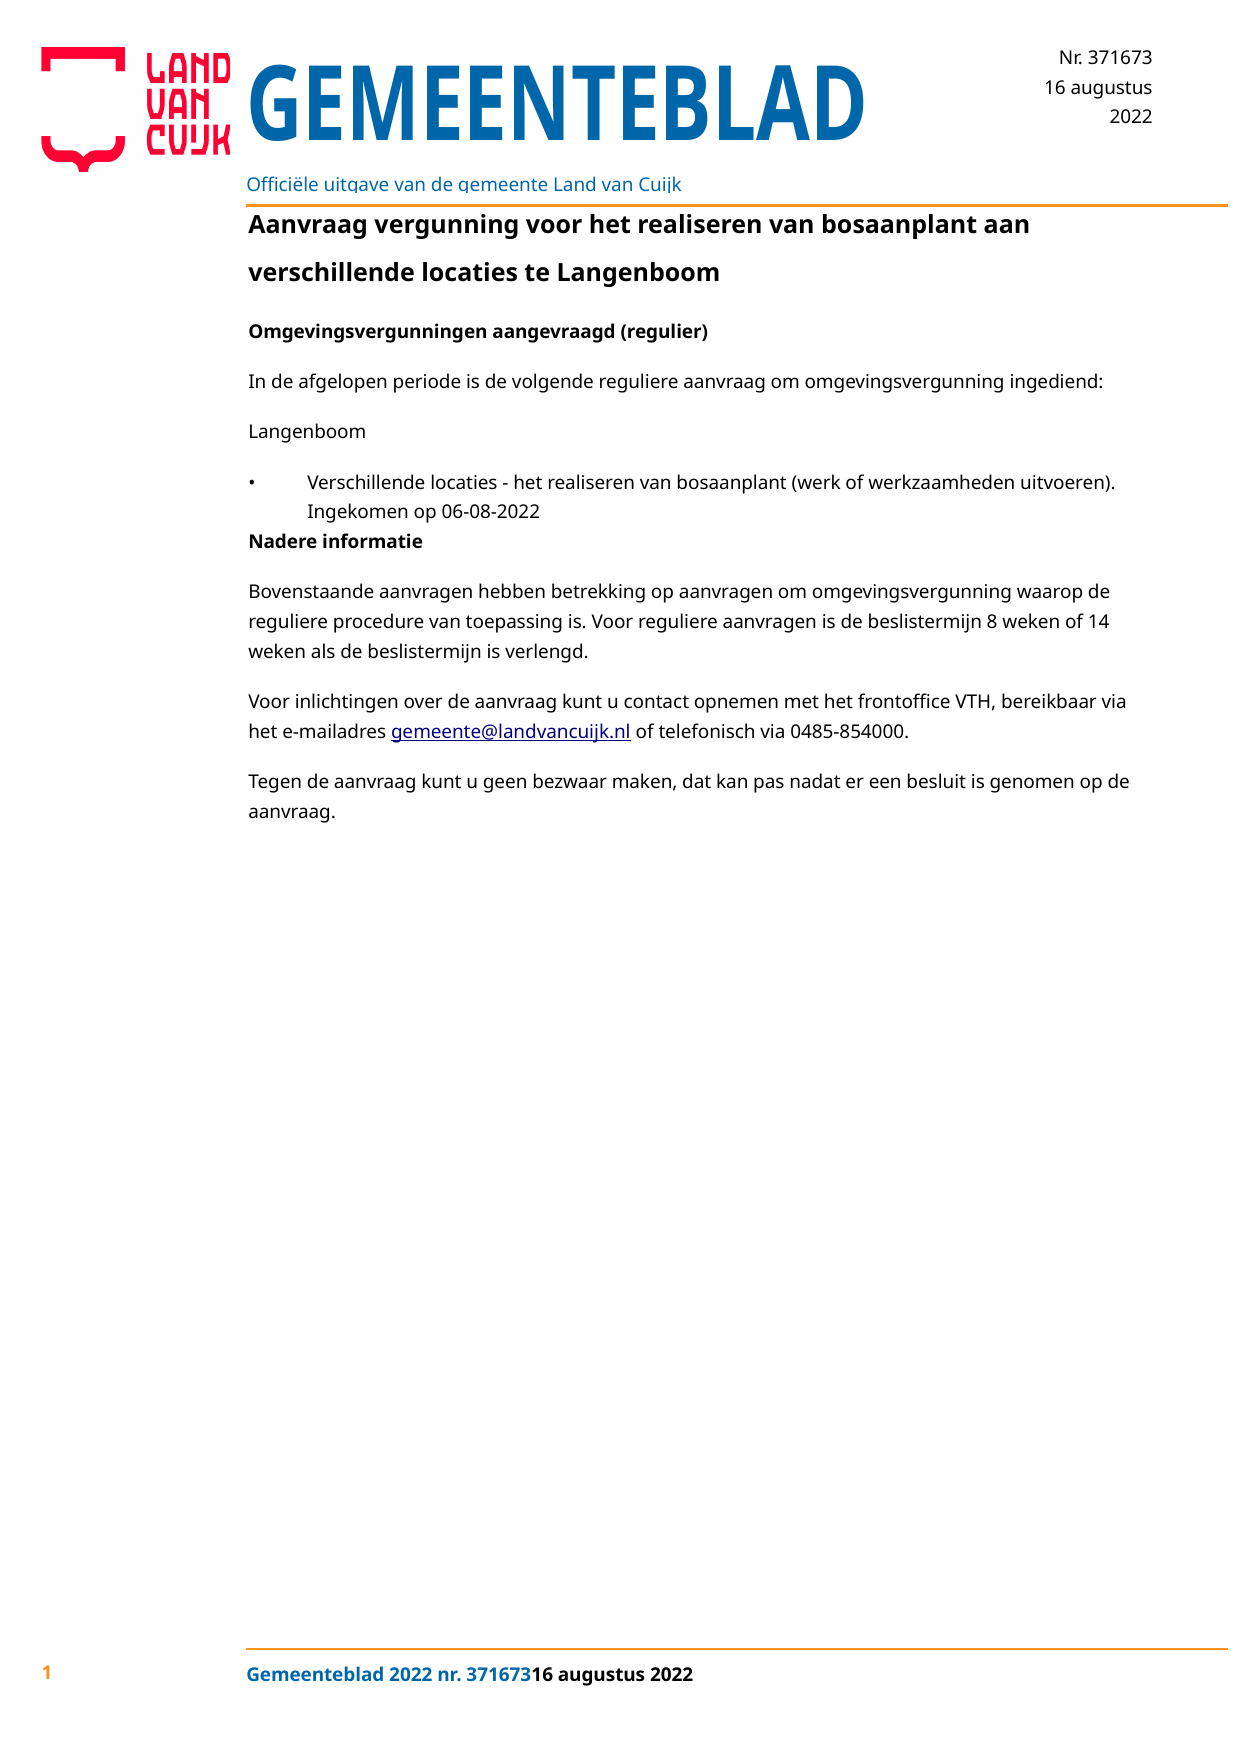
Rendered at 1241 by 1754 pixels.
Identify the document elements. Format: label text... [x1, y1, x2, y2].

text In de afgelopen periode is de volgende reguliere aanvraag om omgevingsvergunning ingediend: [248, 368, 1152, 394]
text Tegen de aanvraag kunt u geen bezwaar maken, dat kan pas nadat er een besluit is genomen op de aanvraag. [248, 768, 1152, 824]
list Verschillende locaties - het realiseren van bosaanplant (werk of werkzaamheden uitvoeren). Ingekomen op 06-08-2022 [248, 469, 1152, 524]
text Nadere informatie [248, 528, 1152, 554]
text Bovenstaande aanvragen hebben betrekking op aanvragen om omgevingsvergunning waarop de reguliere procedure van toepassing is. Voor reguliere aanvragen is de beslistermijn 8 weken of 14 weken als de beslistermijn is verlengd. [248, 579, 1152, 664]
text Omgevingsvergunningen aangevraagd (regulier) [248, 318, 1152, 344]
text Voor inlichtingen over de aanvraag kunt u contact opnemen met het frontoffice VTH, bereikbaar via het e-mailadres gemeente@landvancuijk.nl of telefonisch via 0485-854000. [248, 688, 1152, 744]
picture [41, 47, 231, 172]
text Langenboom [248, 419, 1152, 444]
text Aanvraag vergunning voor het realiseren van bosaanplant aan verschillende locaties te Langenboom [248, 207, 1152, 288]
